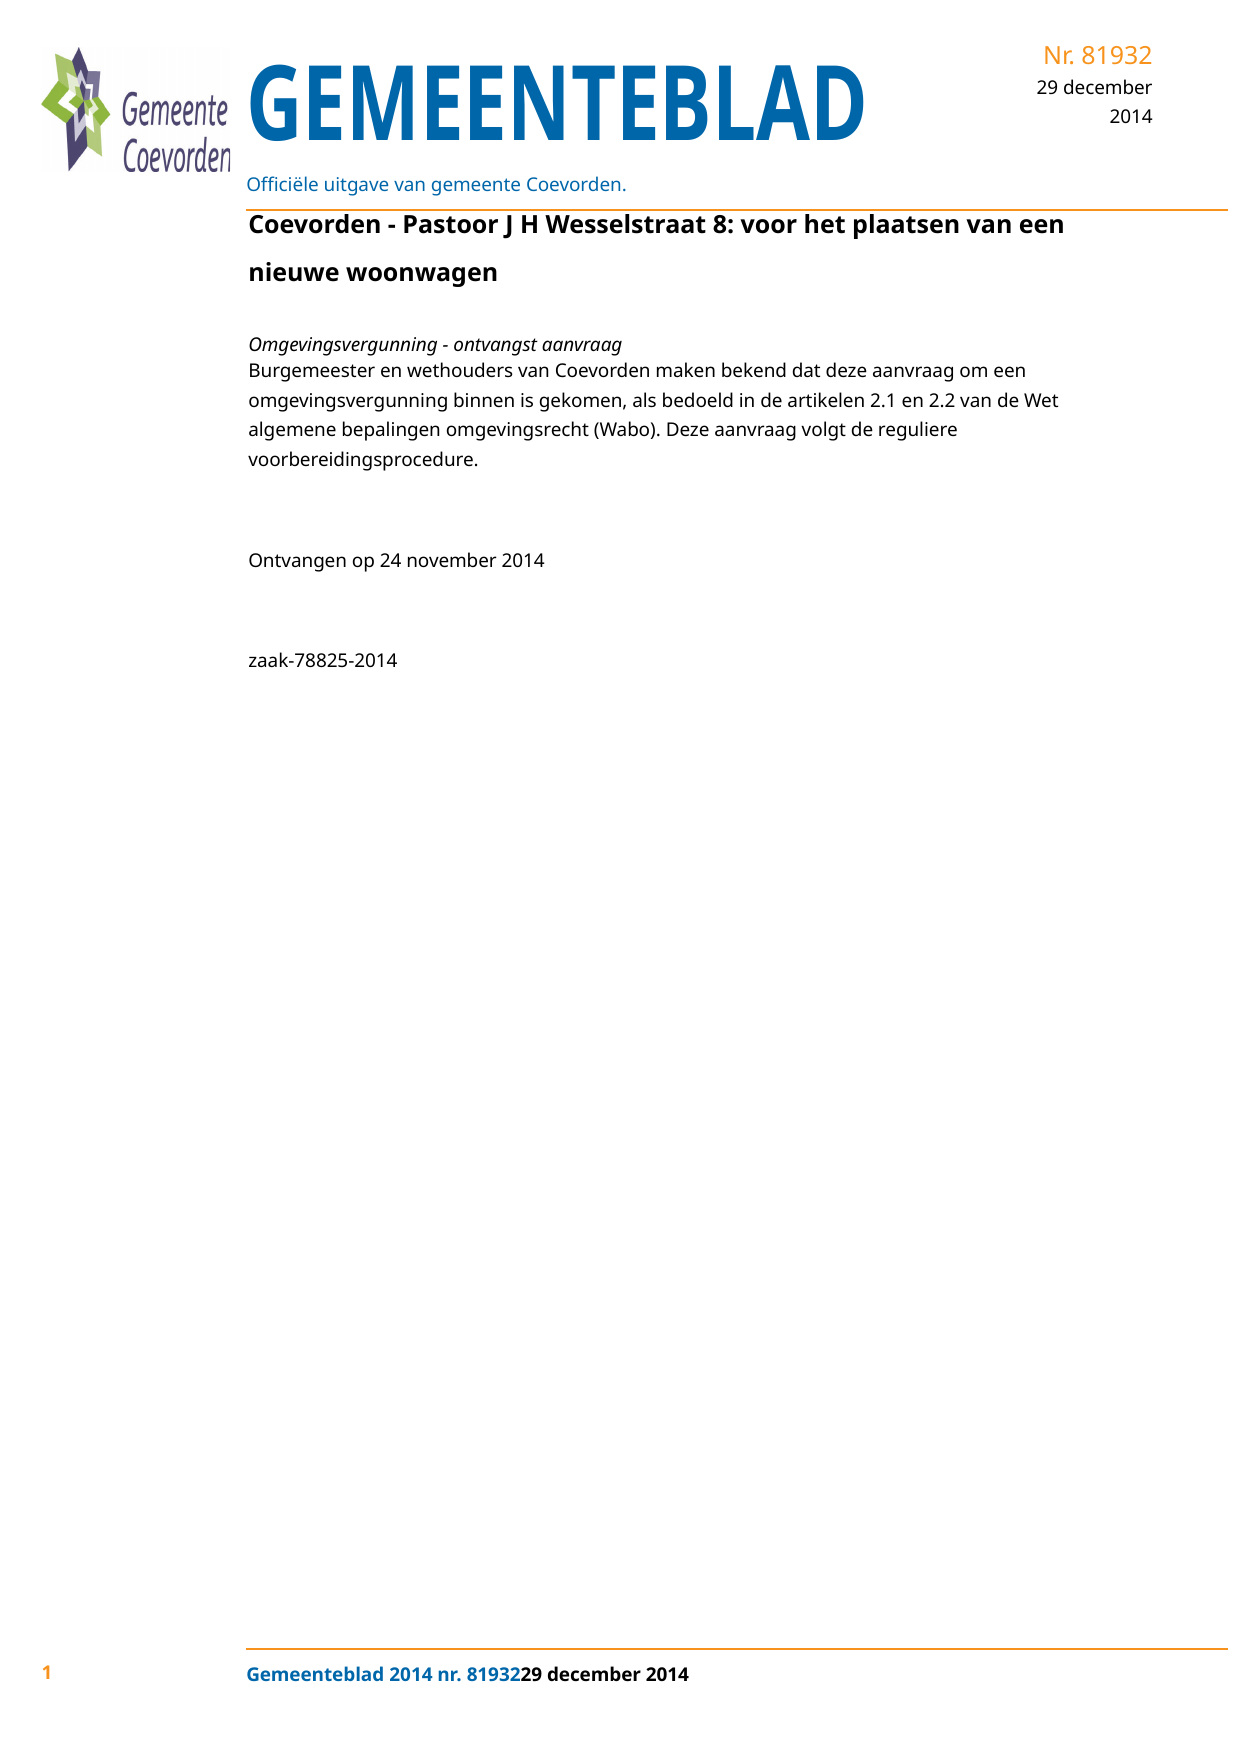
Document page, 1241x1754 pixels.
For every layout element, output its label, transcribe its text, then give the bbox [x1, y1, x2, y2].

text Coevorden - Pastoor J H Wesselstraat 8: voor het plaatsen van een nieuwe woonwagen [248, 211, 1152, 288]
text Ontvangen op 24 november 2014 [248, 547, 1152, 572]
text Burgemeester en wethouders van Coevorden maken bekend dat deze aanvraag om een omgevingsvergunning binnen is gekomen, als bedoeld in de artikelen 2.1 en 2.2 van de Wet algemene bepalingen omgevingsrecht (Wabo). Deze aanvraag volgt de reguliere voorbereidingsprocedure. [248, 357, 1152, 472]
text zaak-78825-2014 [248, 648, 1152, 673]
text Omgevingsvergunning - ontvangst aanvraag [248, 331, 1152, 357]
picture [41, 47, 231, 172]
